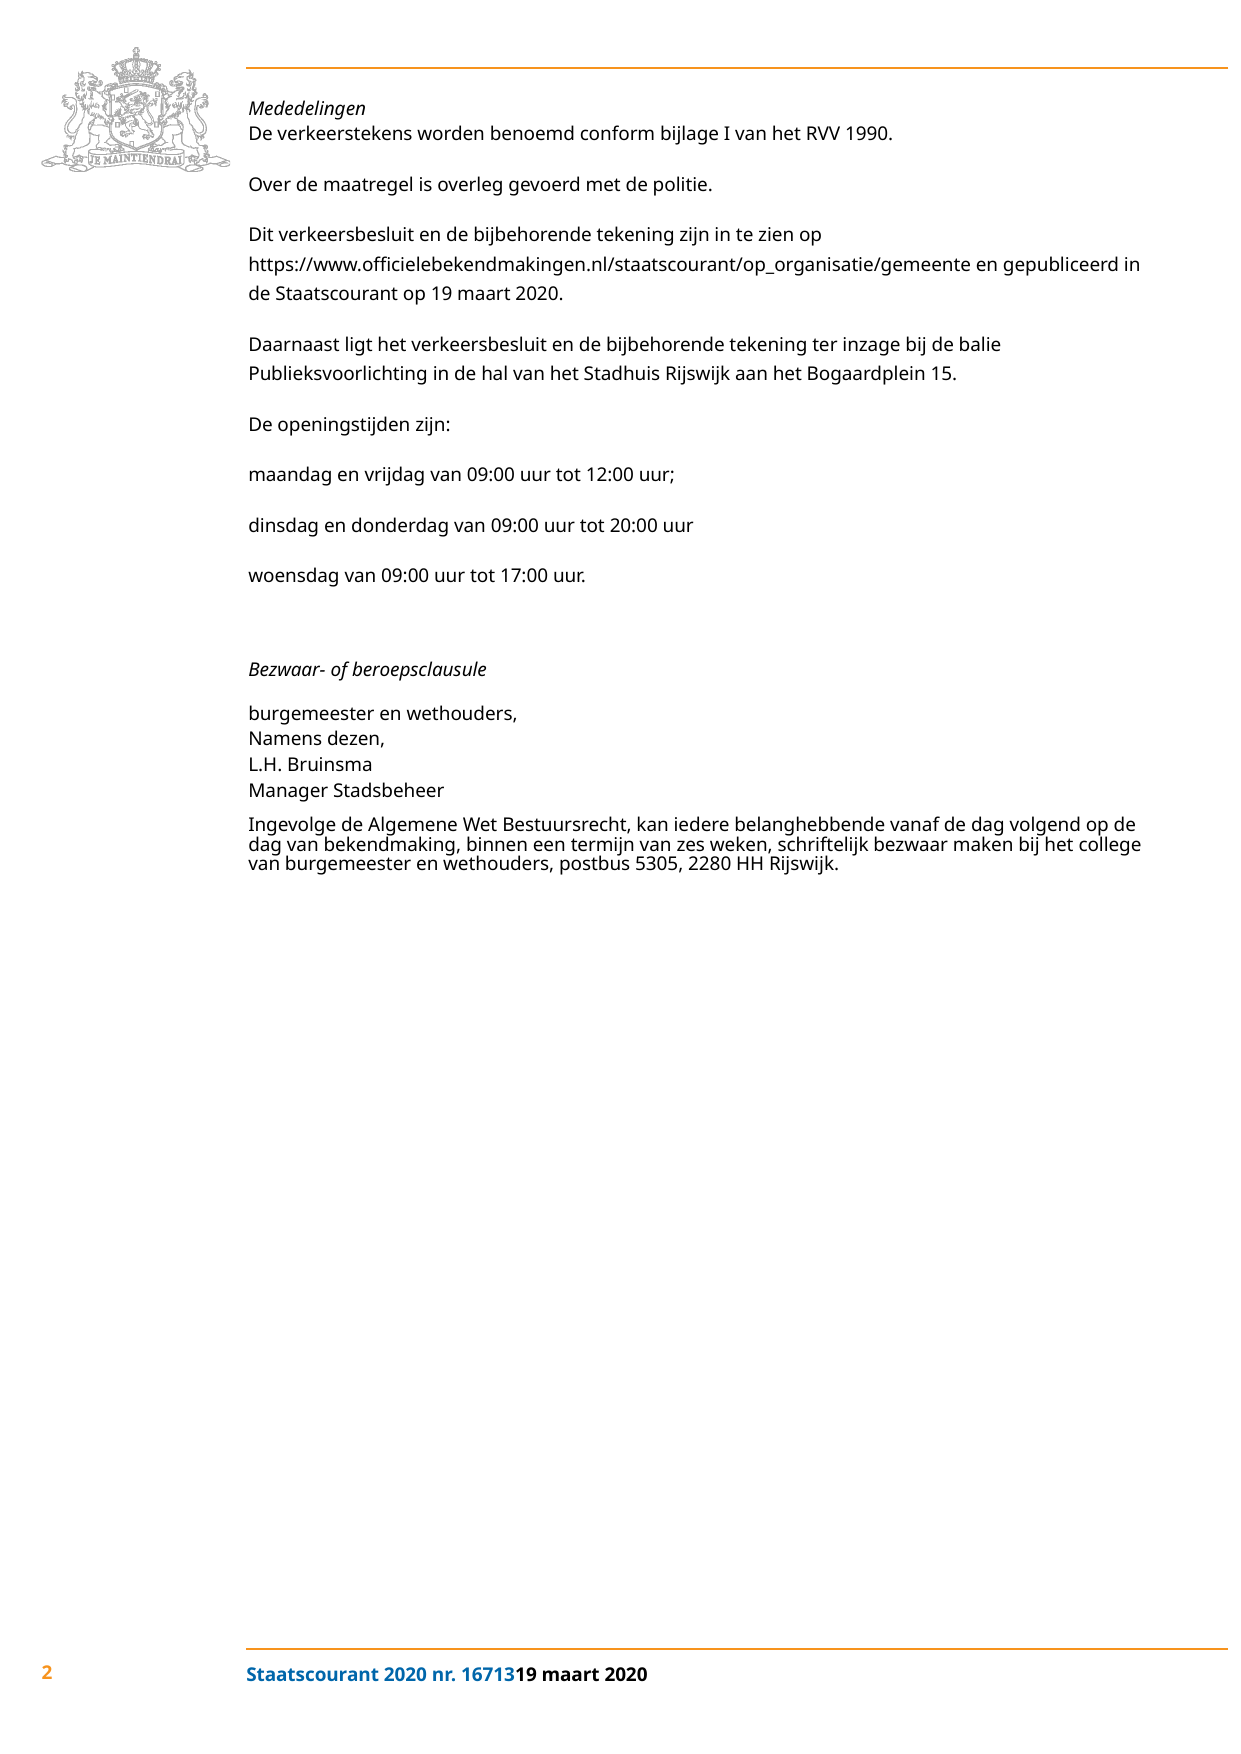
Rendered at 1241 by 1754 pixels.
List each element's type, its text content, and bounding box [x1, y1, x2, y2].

text De verkeerstekens worden benoemd conform bijlage I van het RVV 1990. [248, 121, 1152, 146]
text Mededelingen [248, 95, 1152, 121]
text Bezwaar- of beroepsclausule [248, 656, 1152, 681]
picture [41, 47, 231, 172]
text Namens dezen, [248, 725, 1152, 751]
text Dit verkeersbesluit en de bijbehorende tekening zijn in te zien op https://www.officielebekendmakingen.nl/staatscourant/op_organisatie/gemeente en gepubliceerd in de Staatscourant op 19 maart 2020. [248, 221, 1152, 306]
text Manager Stadsbeheer [248, 777, 1152, 803]
text burgemeester en wethouders, [248, 700, 1152, 725]
text Over de maatregel is overleg gevoerd met de politie. [248, 171, 1152, 197]
text dinsdag en donderdag van 09:00 uur tot 20:00 uur [248, 512, 1152, 537]
text Ingevolge de Algemene Wet Bestuursrecht, kan iedere belanghebbende vanaf de dag volgend op de dag van bekendmaking, binnen een termijn van zes weken, schriftelijk bezwaar maken bij het college van burgemeester en wethouders, postbus 5305, 2280 HH Rijswijk. [248, 816, 1152, 874]
text Daarnaast ligt het verkeersbesluit en de bijbehorende tekening ter inzage bij de balie Publieksvoorlichting in de hal van het Stadhuis Rijswijk aan het Bogaardplein 15. [248, 331, 1152, 386]
text maandag en vrijdag van 09:00 uur tot 12:00 uur; [248, 461, 1152, 487]
text L.H. Bruinsma [248, 751, 1152, 777]
text woensdag van 09:00 uur tot 17:00 uur. [248, 562, 1152, 588]
text De openingstijden zijn: [248, 411, 1152, 437]
